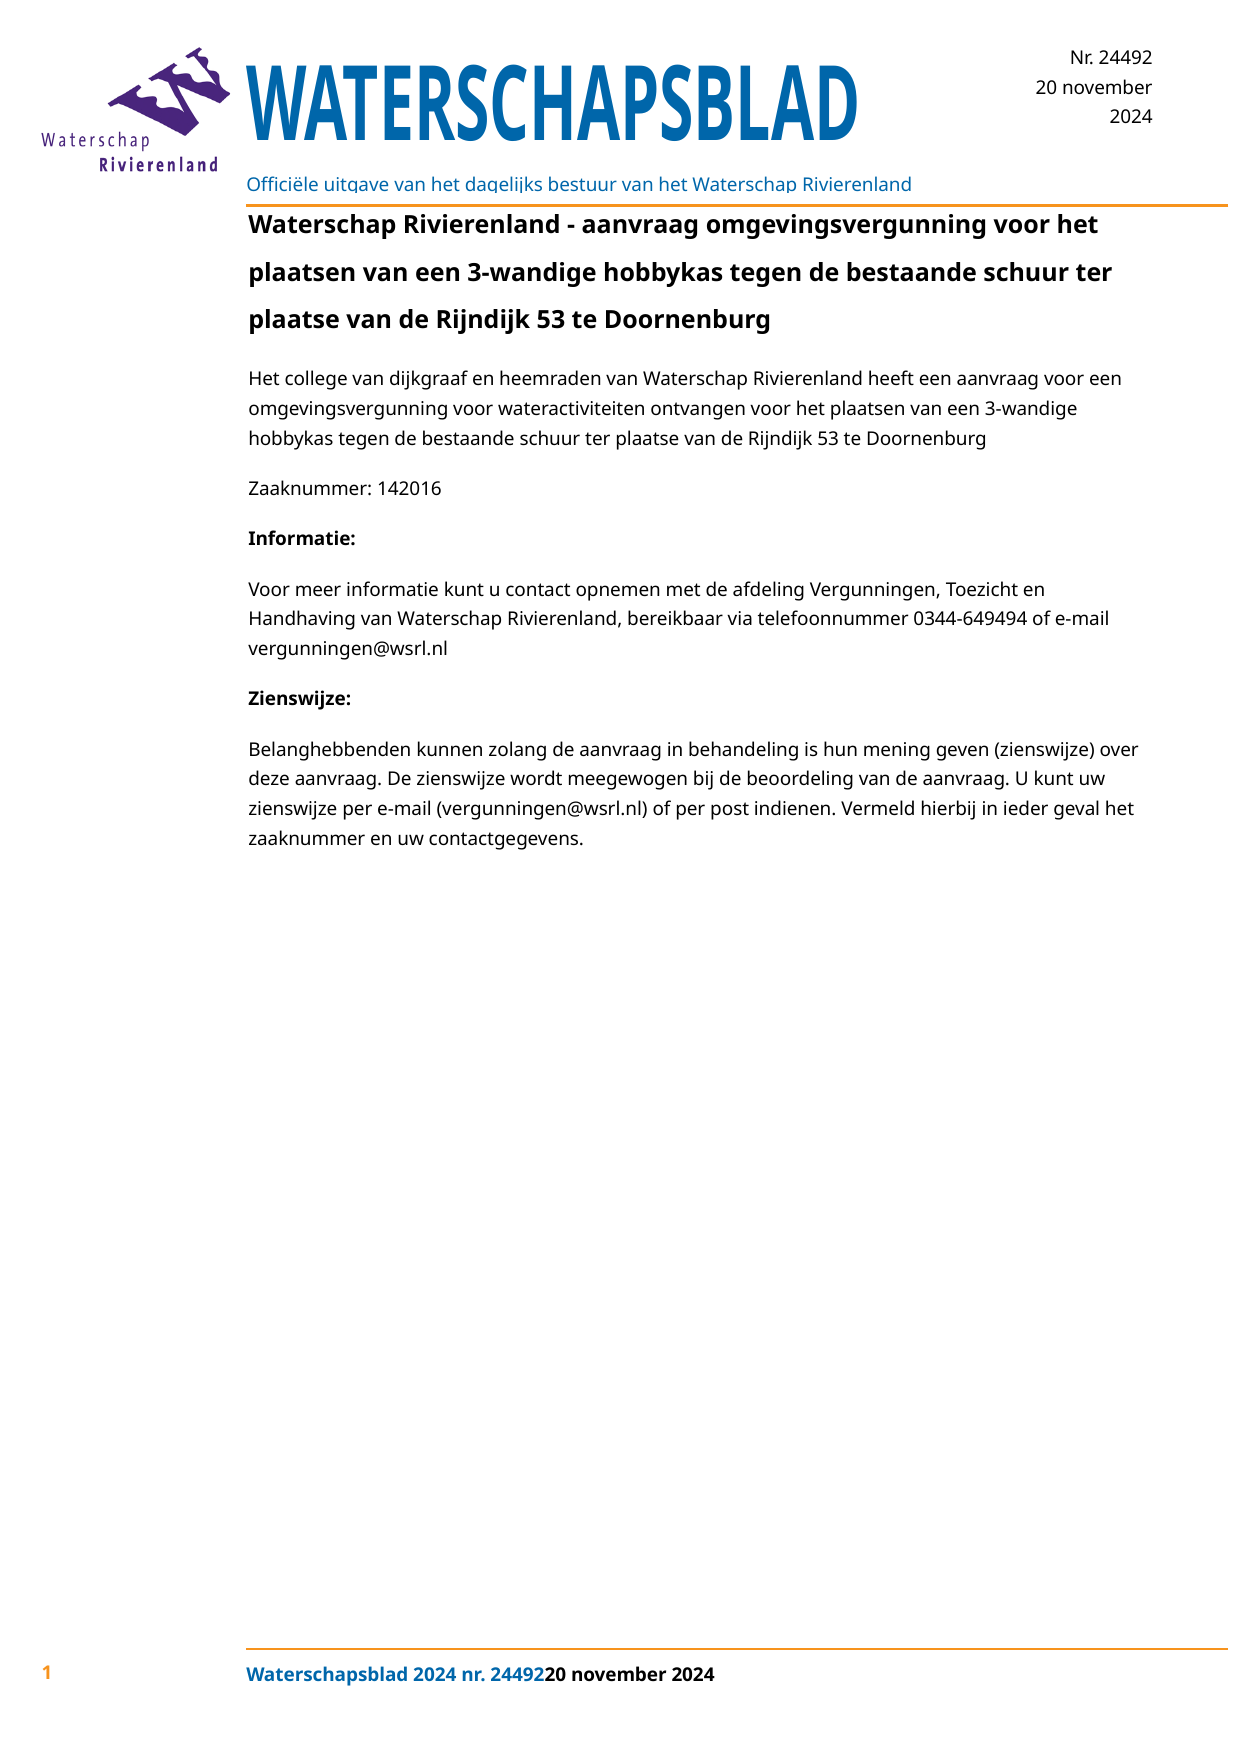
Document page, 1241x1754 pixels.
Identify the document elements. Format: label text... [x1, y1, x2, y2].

text Zienswijze: [248, 686, 1152, 711]
text Zaaknummer: 142016 [248, 475, 1152, 501]
text Voor meer informatie kunt u contact opnemen met de afdeling Vergunningen, Toezicht en Handhaving van Waterschap Rivierenland, bereikbaar via telefoonnummer 0344-649494 of e-mail vergunningen@wsrl.nl [248, 576, 1152, 661]
text Belanghebbenden kunnen zolang de aanvraag in behandeling is hun mening geven (zienswijze) over deze aanvraag. De zienswijze wordt meegewogen bij de beoordeling van de aanvraag. U kunt uw zienswijze per e-mail (vergunningen@wsrl.nl) of per post indienen. Vermeld hierbij in ieder geval het zaaknummer en uw contactgegevens. [248, 736, 1152, 850]
picture [41, 47, 231, 172]
text Waterschap Rivierenland - aanvraag omgevingsvergunning voor het plaatsen van een 3-wandige hobbykas tegen de bestaande schuur ter plaatse van de Rijndijk 53 te Doornenburg [248, 207, 1152, 336]
text Het college van dijkgraaf en heemraden van Waterschap Rivierenland heeft een aanvraag voor een omgevingsvergunning voor wateractiviteiten ontvangen voor het plaatsen van een 3-wandige hobbykas tegen de bestaande schuur ter plaatse van de Rijndijk 53 te Doornenburg [248, 366, 1152, 450]
text Informatie: [248, 526, 1152, 551]
